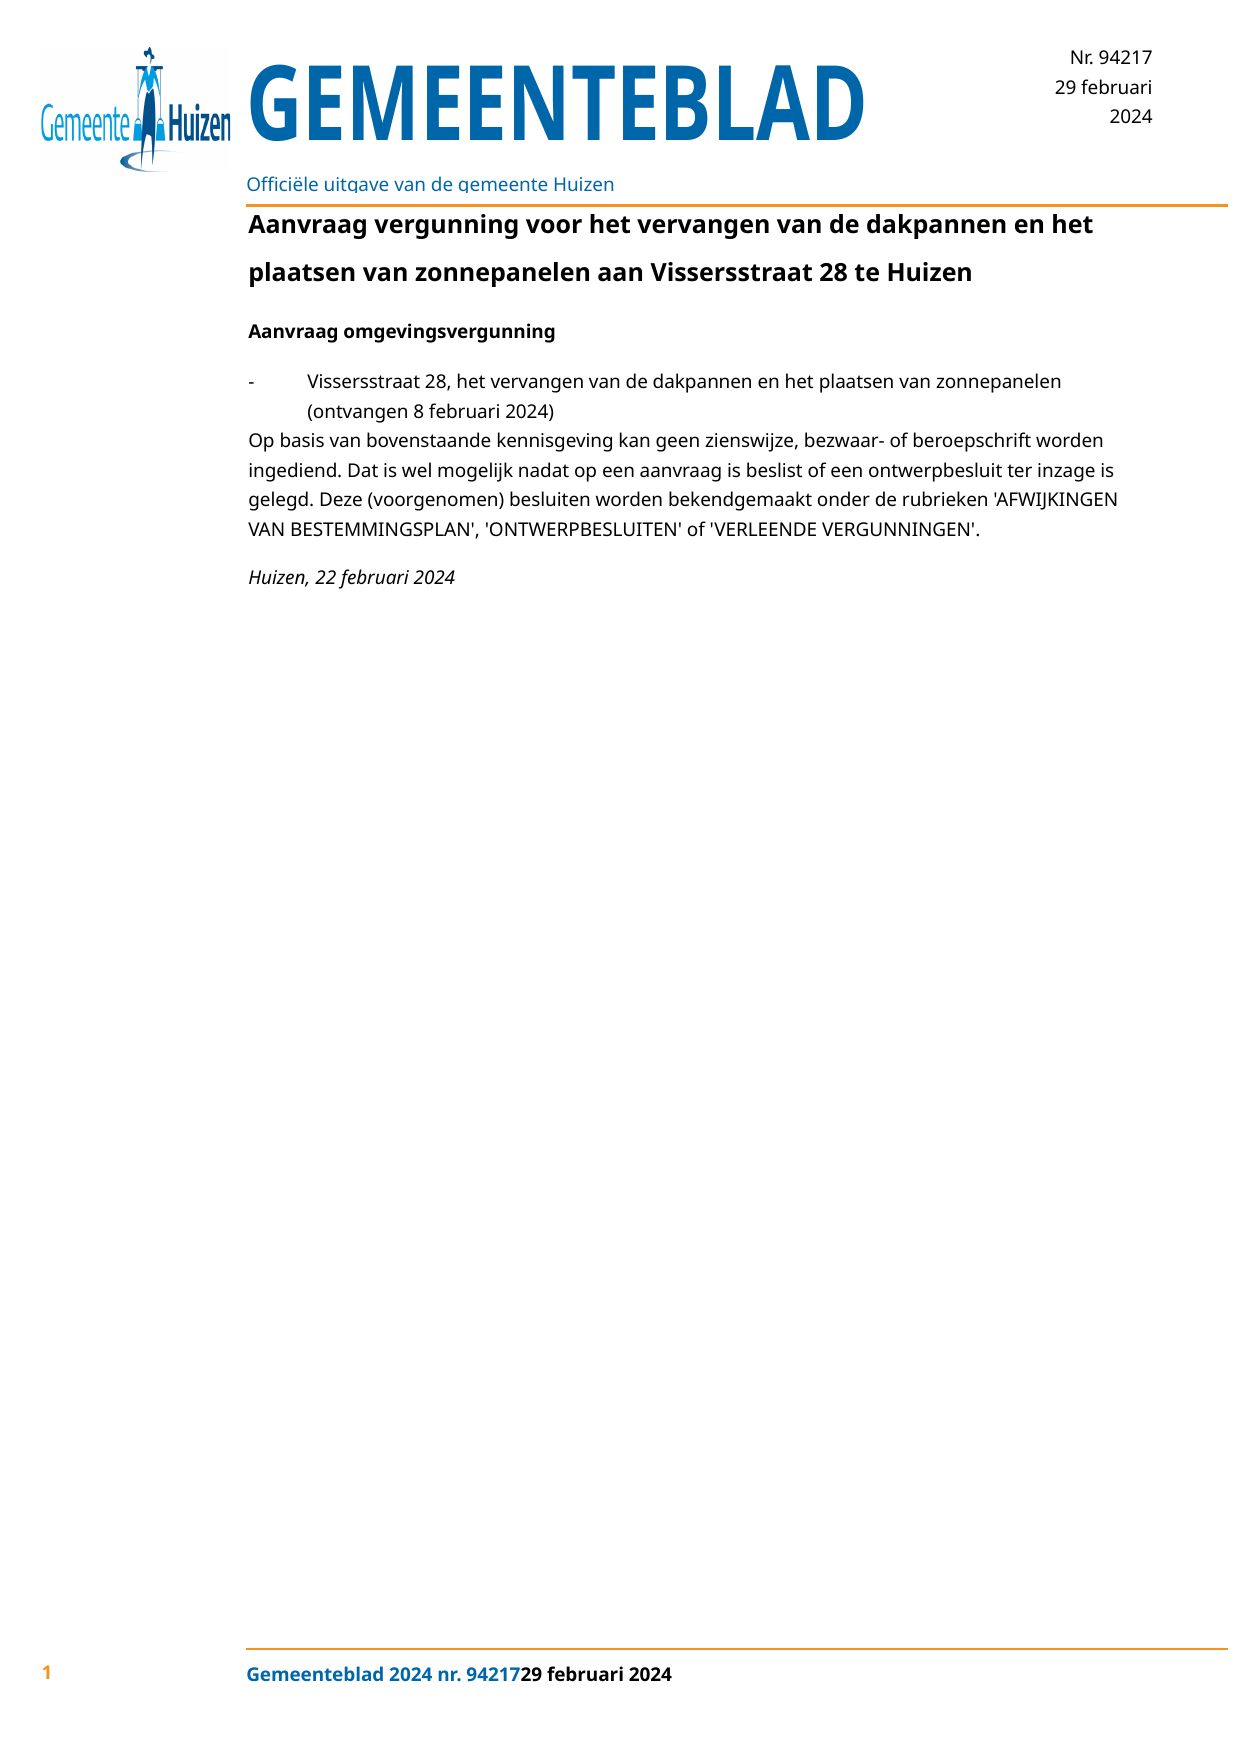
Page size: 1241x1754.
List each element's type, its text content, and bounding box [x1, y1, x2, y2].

text Huizen, 22 februari 2024 [248, 564, 1152, 590]
picture [41, 47, 231, 172]
text Aanvraag omgevingsvergunning [248, 318, 1152, 344]
list Vissersstraat 28, het vervangen van de dakpannen en het plaatsen van zonnepanelen (ontvangen 8 februari 2024) [248, 368, 1152, 424]
text Aanvraag vergunning voor het vervangen van de dakpannen en het plaatsen van zonnepanelen aan Vissersstraat 28 te Huizen [248, 207, 1152, 288]
text Op basis van bovenstaande kennisgeving kan geen zienswijze, bezwaar- of beroepschrift worden ingediend. Dat is wel mogelijk nadat op een aanvraag is beslist of een ontwerpbesluit ter inzage is gelegd. Deze (voorgenomen) besluiten worden bekendgemaakt onder de rubrieken 'AFWIJKINGEN VAN BESTEMMINGSPLAN', 'ONTWERPBESLUITEN' of 'VERLEENDE VERGUNNINGEN'. [248, 427, 1152, 542]
